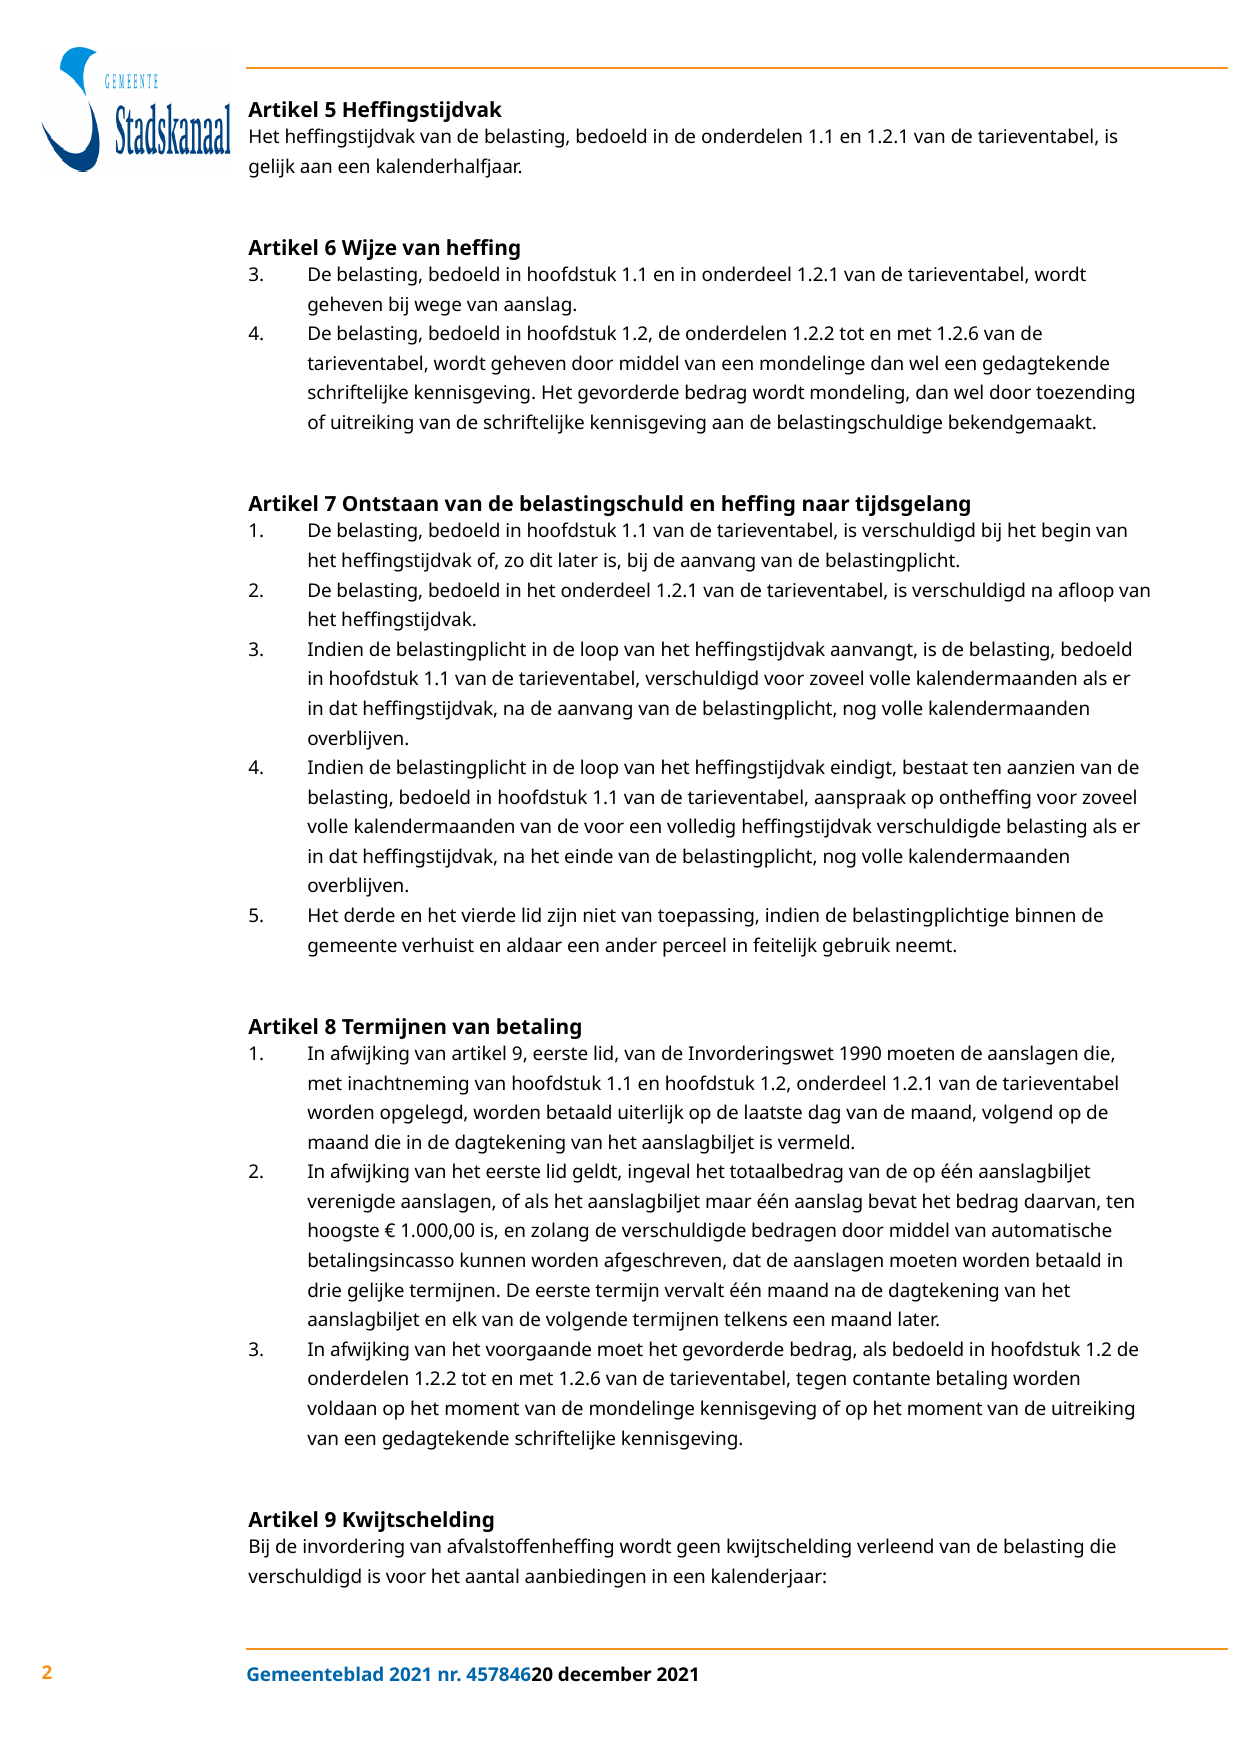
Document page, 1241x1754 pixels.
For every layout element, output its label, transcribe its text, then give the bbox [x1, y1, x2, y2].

picture [41, 47, 231, 172]
list Het derde en het vierde lid zijn niet van toepassing, indien de belastingplichtige binnen de gemeente verhuist en aldaar een ander perceel in feitelijk gebruik neemt. [248, 902, 1152, 957]
list Indien de belastingplicht in de loop van het heffingstijdvak aanvangt, is de belasting, bedoeld in hoofdstuk 1.1 van de tarieventabel, verschuldigd voor zoveel volle kalendermaanden als er in dat heffingstijdvak, na de aanvang van de belastingplicht, nog volle kalendermaanden overblijven. [248, 636, 1152, 750]
list In afwijking van het voorgaande moet het gevorderde bedrag, als bedoeld in hoofdstuk 1.2 de onderdelen 1.2.2 tot en met 1.2.6 van de tarieventabel, tegen contante betaling worden voldaan op het moment van de mondelinge kennisgeving of op het moment van de uitreiking van een gedagtekende schriftelijke kennisgeving. [248, 1336, 1152, 1451]
text Artikel 9 Kwijtschelding [248, 1505, 1152, 1533]
list De belasting, bedoeld in het onderdeel 1.2.1 van de tarieventabel, is verschuldigd na afloop van het heffingstijdvak. [248, 577, 1152, 632]
list Indien de belastingplicht in de loop van het heffingstijdvak eindigt, bestaat ten aanzien van de belasting, bedoeld in hoofdstuk 1.1 van de tarieventabel, aanspraak op ontheffing voor zoveel volle kalendermaanden van de voor een volledig heffingstijdvak verschuldigde belasting als er in dat heffingstijdvak, na het einde van de belastingplicht, nog volle kalendermaanden overblijven. [248, 754, 1152, 898]
list In afwijking van artikel 9, eerste lid, van de Invorderingswet 1990 moeten de aanslagen die, met inachtneming van hoofdstuk 1.1 en hoofdstuk 1.2, onderdeel 1.2.1 van de tarieventabel worden opgelegd, worden betaald uiterlijk op de laatste dag van de maand, volgend op de maand die in de dagtekening van het aanslagbiljet is vermeld. [248, 1040, 1152, 1155]
list In afwijking van het eerste lid geldt, ingeval het totaalbedrag van de op één aanslagbiljet verenigde aanslagen, of als het aanslagbiljet maar één aanslag bevat het bedrag daarvan, ten hoogste € 1.000,00 is, en zolang de verschuldigde bedragen door middel van automatische betalingsincasso kunnen worden afgeschreven, dat de aanslagen moeten worden betaald in drie gelijke termijnen. De eerste termijn vervalt één maand na de dagtekening van het aanslagbiljet en elk van de volgende termijnen telkens een maand later. [248, 1158, 1152, 1332]
text Bij de invordering van afvalstoffenheffing wordt geen kwijtschelding verleend van de belasting die verschuldigd is voor het aantal aanbiedingen in een kalenderjaar: [248, 1533, 1152, 1588]
text Artikel 6 Wijze van heffing [248, 233, 1152, 261]
text Artikel 8 Termijnen van betaling [248, 1012, 1152, 1040]
list De belasting, bedoeld in hoofdstuk 1.1 en in onderdeel 1.2.1 van de tarieventabel, wordt geheven bij wege van aanslag. [248, 261, 1152, 317]
text Artikel 5 Heffingstijdvak [248, 95, 1152, 123]
list De belasting, bedoeld in hoofdstuk 1.2, de onderdelen 1.2.2 tot en met 1.2.6 van de tarieventabel, wordt geheven door middel van een mondelinge dan wel een gedagtekende schriftelijke kennisgeving. Het gevorderde bedrag wordt mondeling, dan wel door toezending of uitreiking van de schriftelijke kennisgeving aan de belastingschuldige bekendgemaakt. [248, 320, 1152, 435]
list De belasting, bedoeld in hoofdstuk 1.1 van de tarieventabel, is verschuldigd bij het begin van het heffingstijdvak of, zo dit later is, bij de aanvang van de belastingplicht. [248, 518, 1152, 573]
text Het heffingstijdvak van de belasting, bedoeld in de onderdelen 1.1 en 1.2.1 van de tarieventabel, is gelijk aan een kalenderhalfjaar. [248, 123, 1152, 178]
text Artikel 7 Ontstaan van de belastingschuld en heffing naar tijdsgelang [248, 489, 1152, 518]
